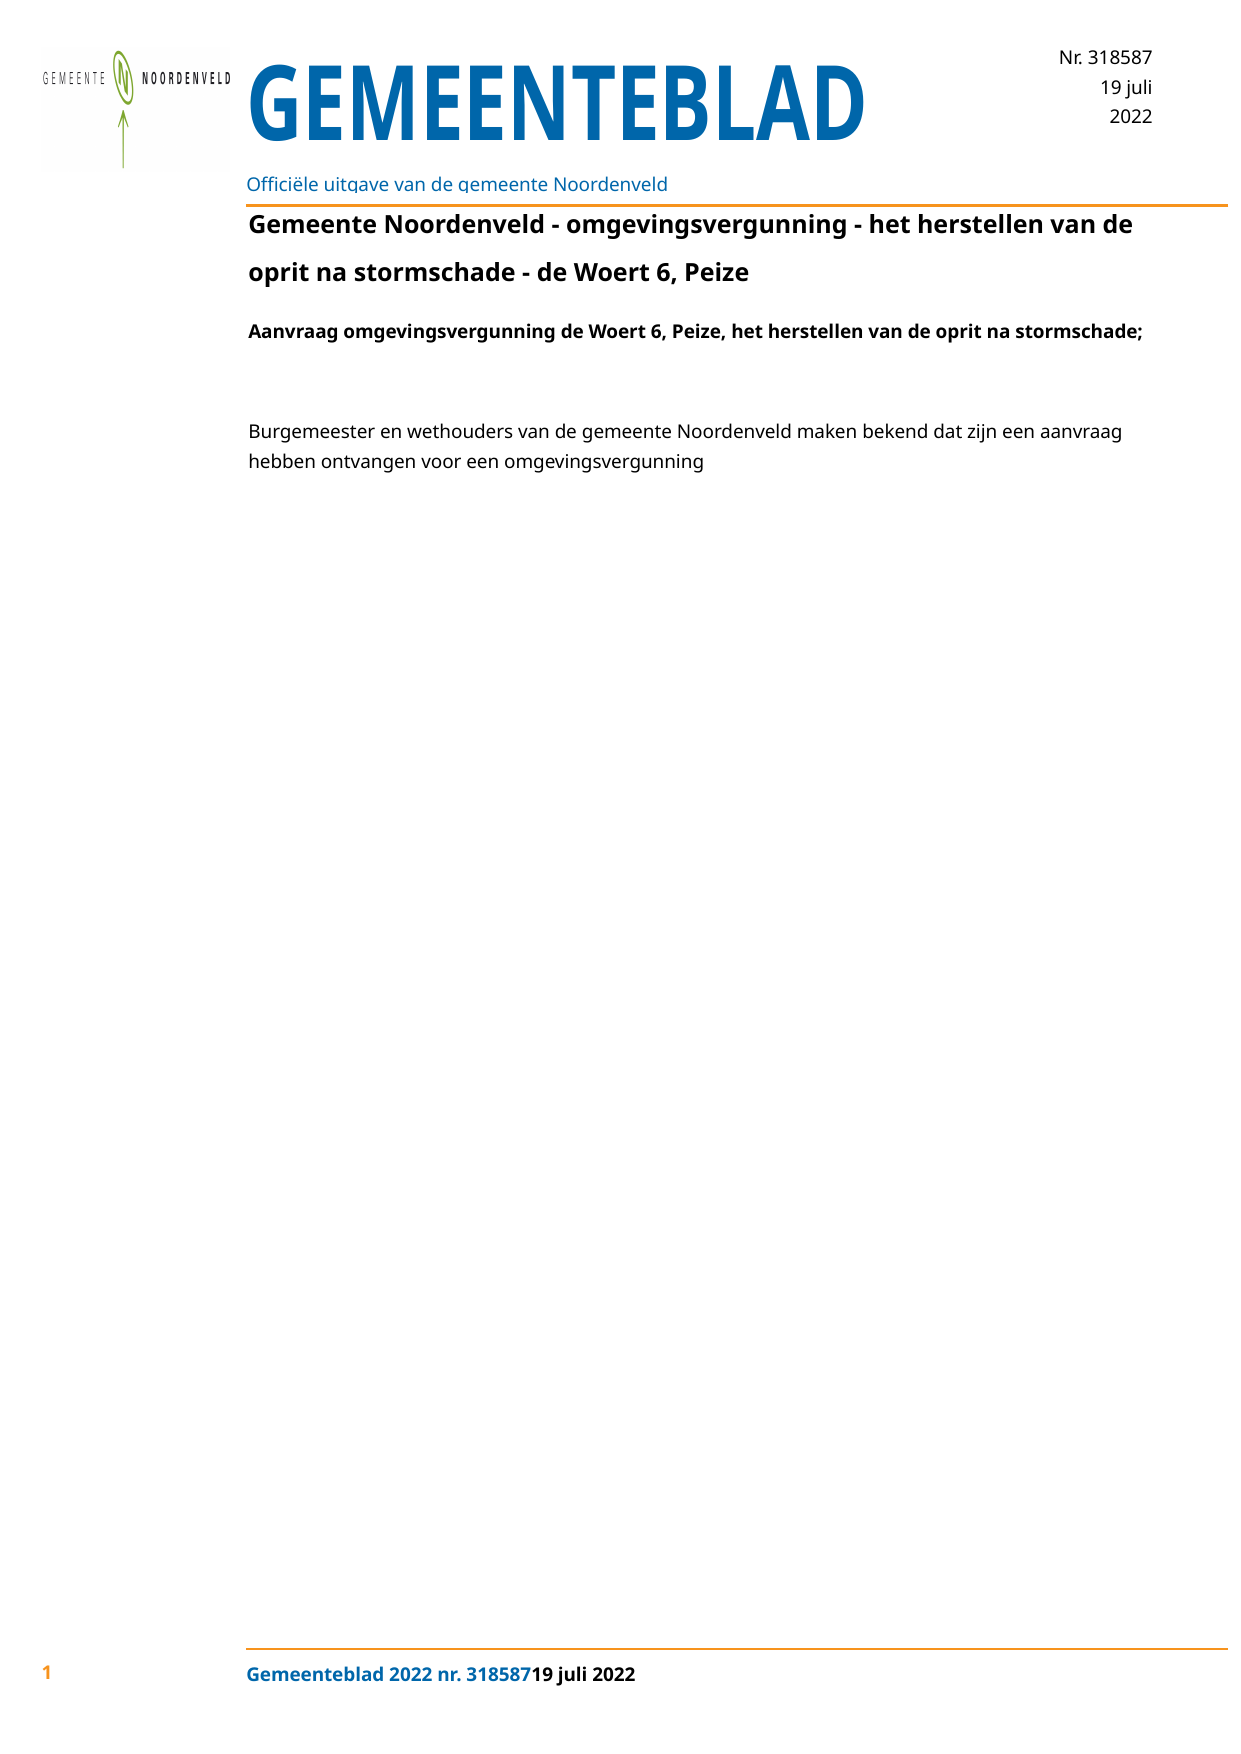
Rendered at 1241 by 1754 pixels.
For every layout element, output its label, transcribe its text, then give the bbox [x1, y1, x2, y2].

picture [41, 47, 231, 172]
text Gemeente Noordenveld - omgevingsvergunning - het herstellen van de oprit na stormschade - de Woert 6, Peize [248, 207, 1152, 288]
text Aanvraag omgevingsvergunning de Woert 6, Peize, het herstellen van de oprit na stormschade; [248, 318, 1152, 344]
text Burgemeester en wethouders van de gemeente Noordenveld maken bekend dat zijn een aanvraag hebben ontvangen voor een omgevingsvergunning [248, 419, 1152, 474]
